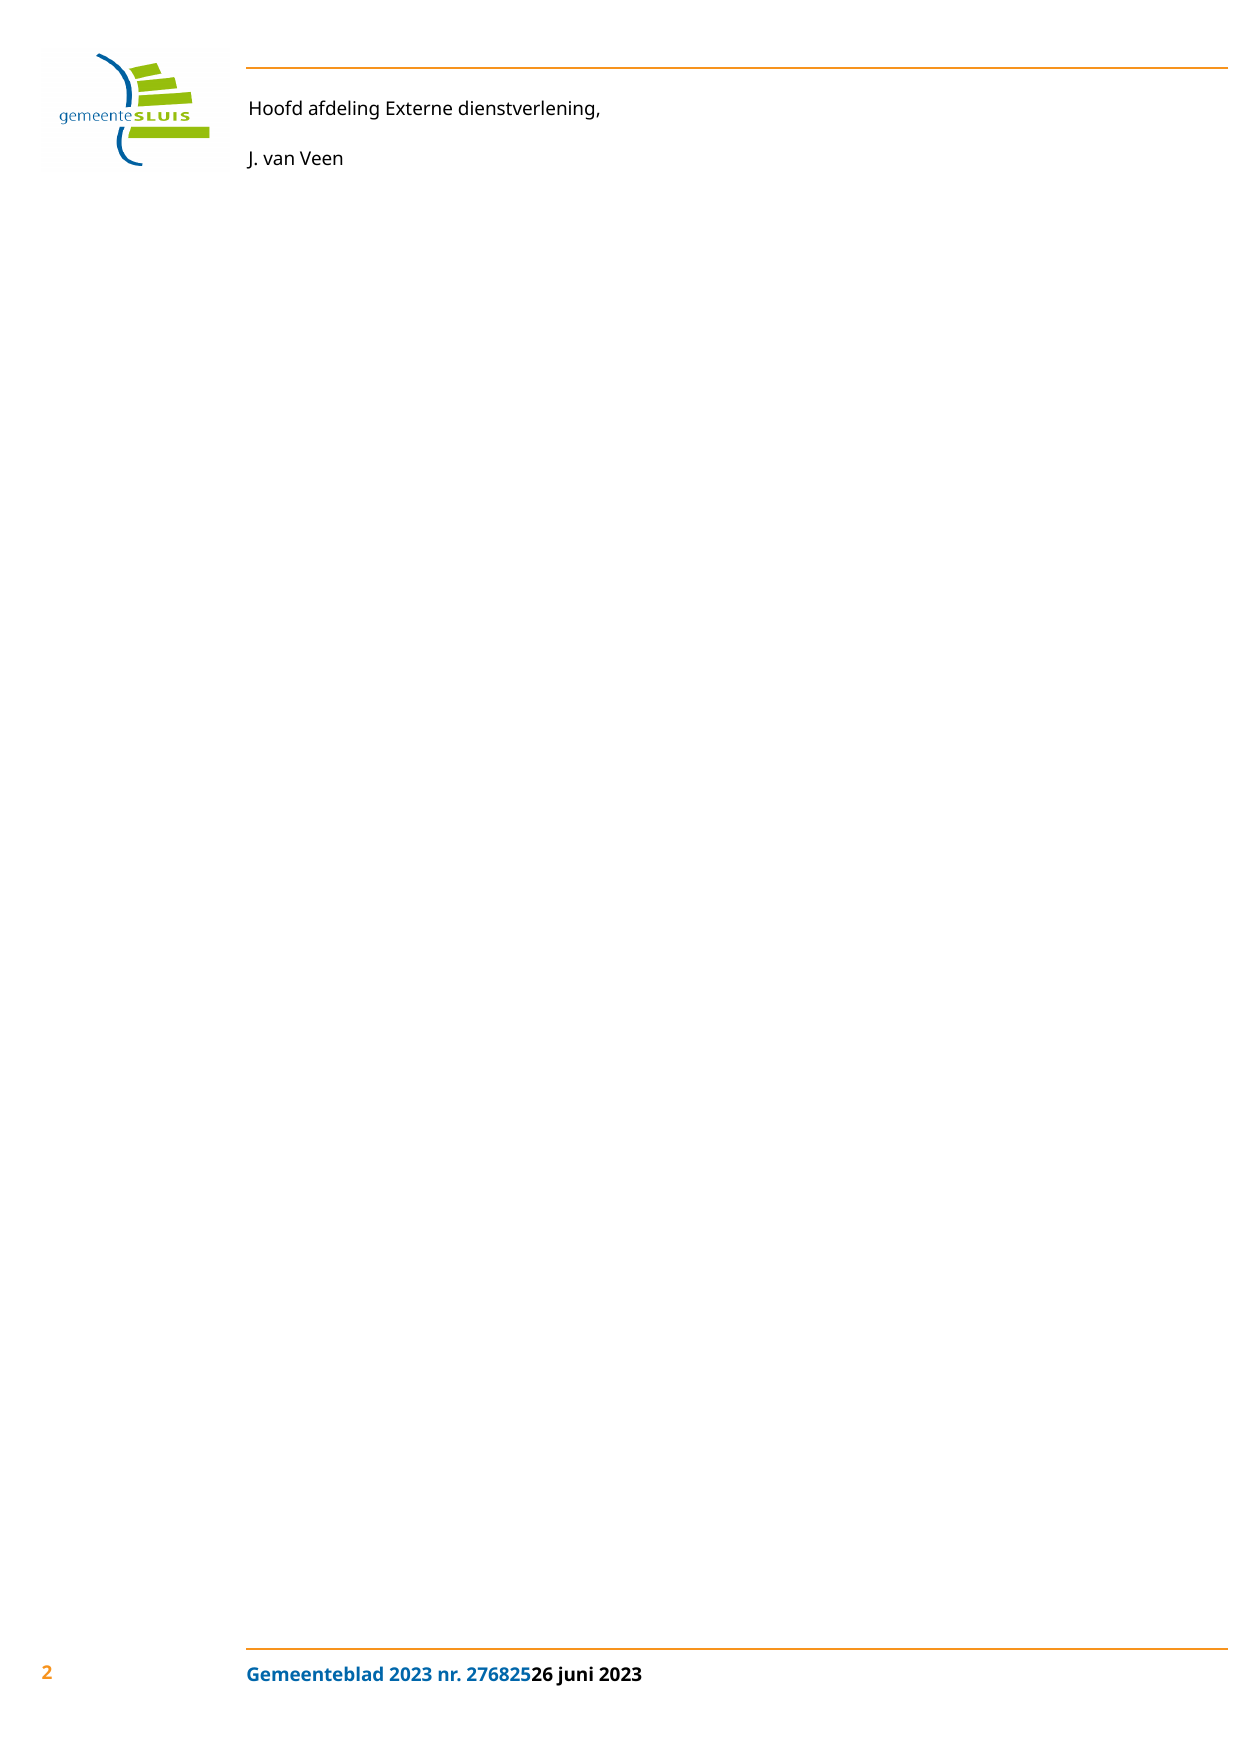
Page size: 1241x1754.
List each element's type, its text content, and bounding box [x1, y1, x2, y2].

text Hoofd afdeling Externe dienstverlening, [248, 95, 1152, 121]
picture [41, 47, 231, 172]
text J. van Veen [248, 145, 1152, 171]
